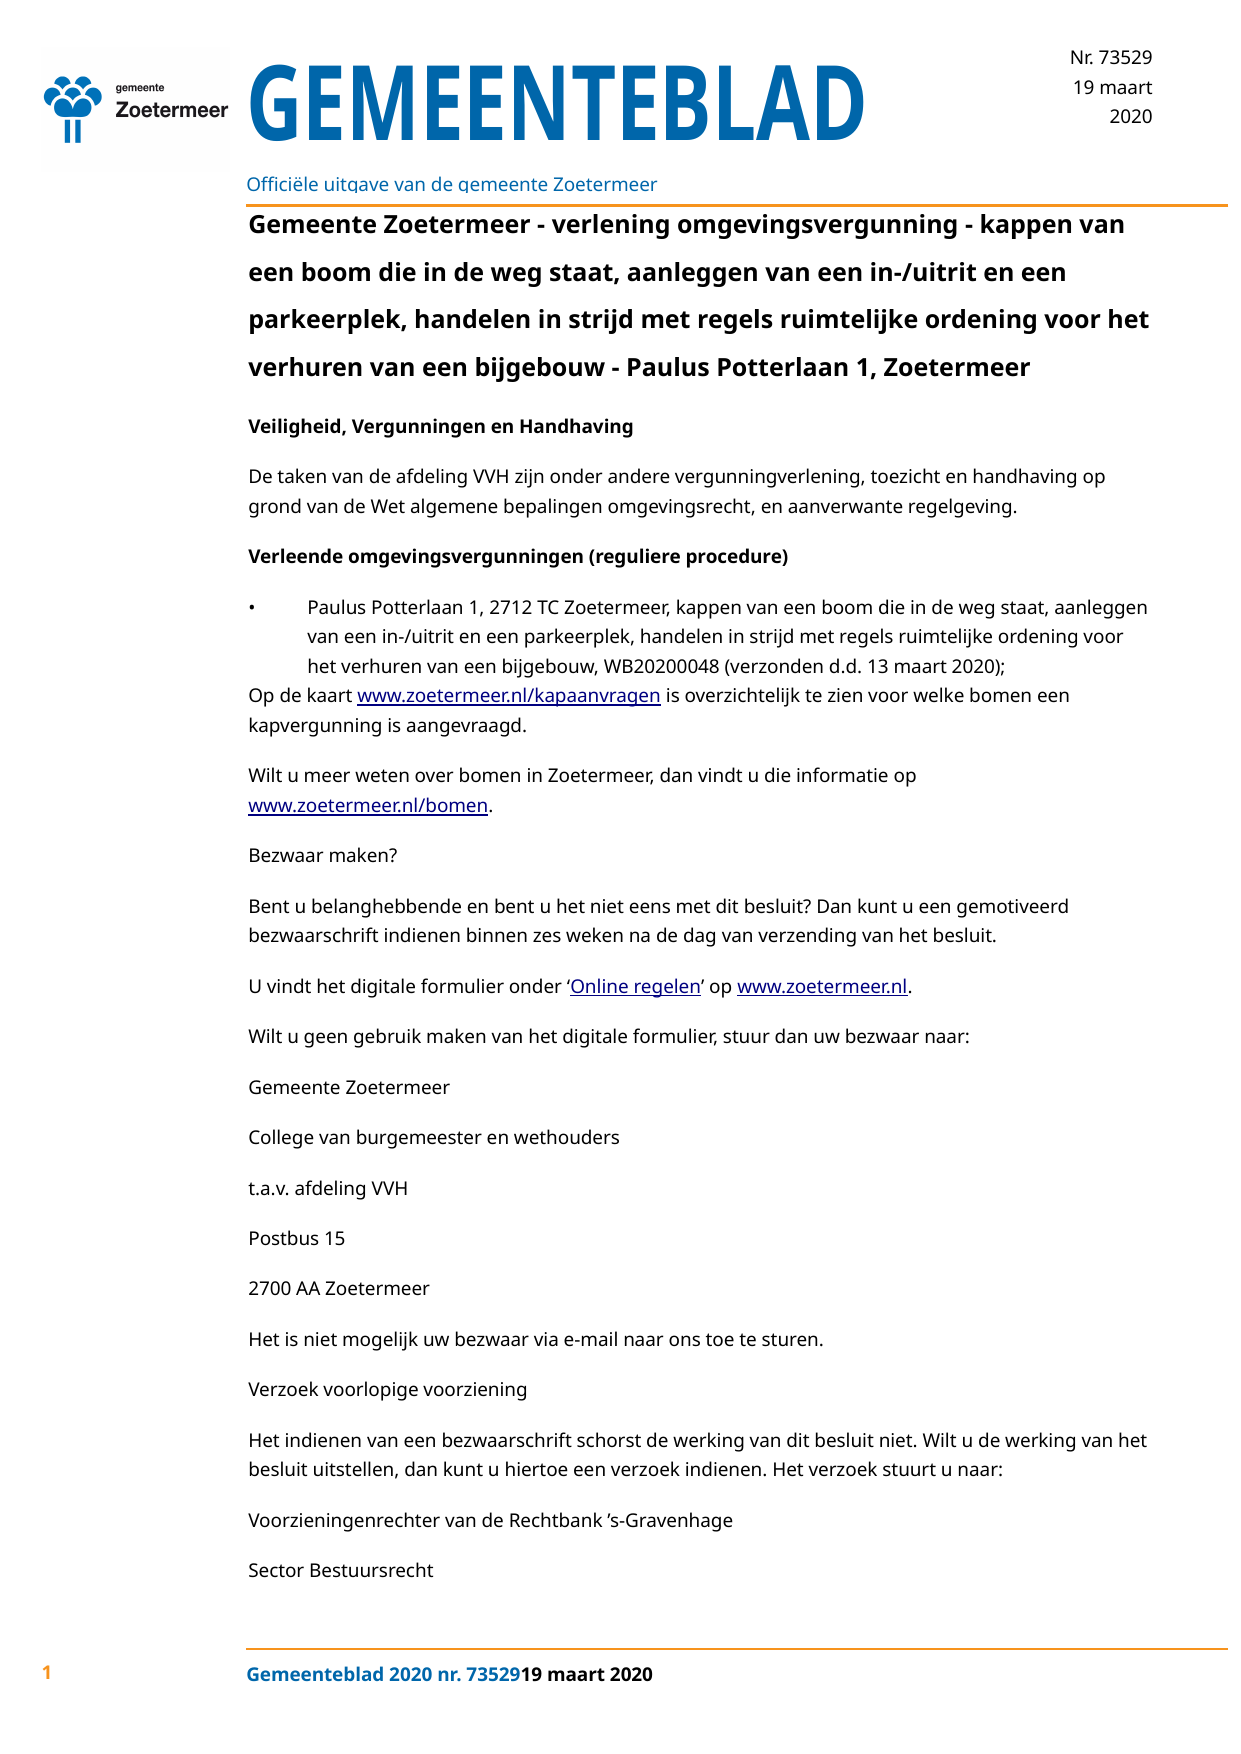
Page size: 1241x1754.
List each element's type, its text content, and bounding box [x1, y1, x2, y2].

text Wilt u geen gebruik maken van het digitale formulier, stuur dan uw bezwaar naar: [248, 1023, 1152, 1049]
text Het indienen van een bezwaarschrift schorst de werking van dit besluit niet. Wilt u de werking van het besluit uitstellen, dan kunt u hiertoe een verzoek indienen. Het verzoek stuurt u naar: [248, 1427, 1152, 1482]
text Bent u belanghebbende en bent u het niet eens met dit besluit? Dan kunt u een gemotiveerd bezwaarschrift indienen binnen zes weken na de dag van verzending van het besluit. [248, 893, 1152, 948]
text Voorzieningenrechter van de Rechtbank ’s-Gravenhage [248, 1507, 1152, 1533]
text Gemeente Zoetermeer - verlening omgevingsvergunning - kappen van een boom die in de weg staat, aanleggen van een in-/uitrit en een parkeerplek, handelen in strijd met regels ruimtelijke ordening voor het verhuren van een bijgebouw - Paulus Potterlaan 1, Zoetermeer [248, 207, 1152, 384]
text Wilt u meer weten over bomen in Zoetermeer, dan vindt u die informatie op www.zoetermeer.nl/bomen. [248, 763, 1152, 818]
text De taken van de afdeling VVH zijn onder andere vergunningverlening, toezicht en handhaving op grond van de Wet algemene bepalingen omgevingsrecht, en aanverwante regelgeving. [248, 463, 1152, 519]
text Verleende omgevingsvergunningen (reguliere procedure) [248, 543, 1152, 569]
list Paulus Potterlaan 1, 2712 TC Zoetermeer, kappen van een boom die in de weg staat, aanleggen van een in-/uitrit en een parkeerplek, handelen in strijd met regels ruimtelijke ordening voor het verhuren van een bijgebouw, WB20200048 (verzonden d.d. 13 maart 2020); [248, 594, 1152, 679]
text Het is niet mogelijk uw bezwaar via e-mail naar ons toe te sturen. [248, 1326, 1152, 1352]
text 2700 AA Zoetermeer [248, 1276, 1152, 1301]
text Gemeente Zoetermeer [248, 1074, 1152, 1100]
text Bezwaar maken? [248, 843, 1152, 868]
text Postbus 15 [248, 1225, 1152, 1251]
text U vindt het digitale formulier onder ‘Online regelen’ op www.zoetermeer.nl. [248, 973, 1152, 999]
text Veiligheid, Vergunningen en Handhaving [248, 413, 1152, 439]
text Sector Bestuursrecht [248, 1557, 1152, 1583]
picture [41, 47, 231, 172]
text College van burgemeester en wethouders [248, 1124, 1152, 1150]
text t.a.v. afdeling VVH [248, 1175, 1152, 1201]
text Op de kaart www.zoetermeer.nl/kapaanvragen is overzichtelijk te zien voor welke bomen een kapvergunning is aangevraagd. [248, 683, 1152, 738]
text Verzoek voorlopige voorziening [248, 1376, 1152, 1402]
